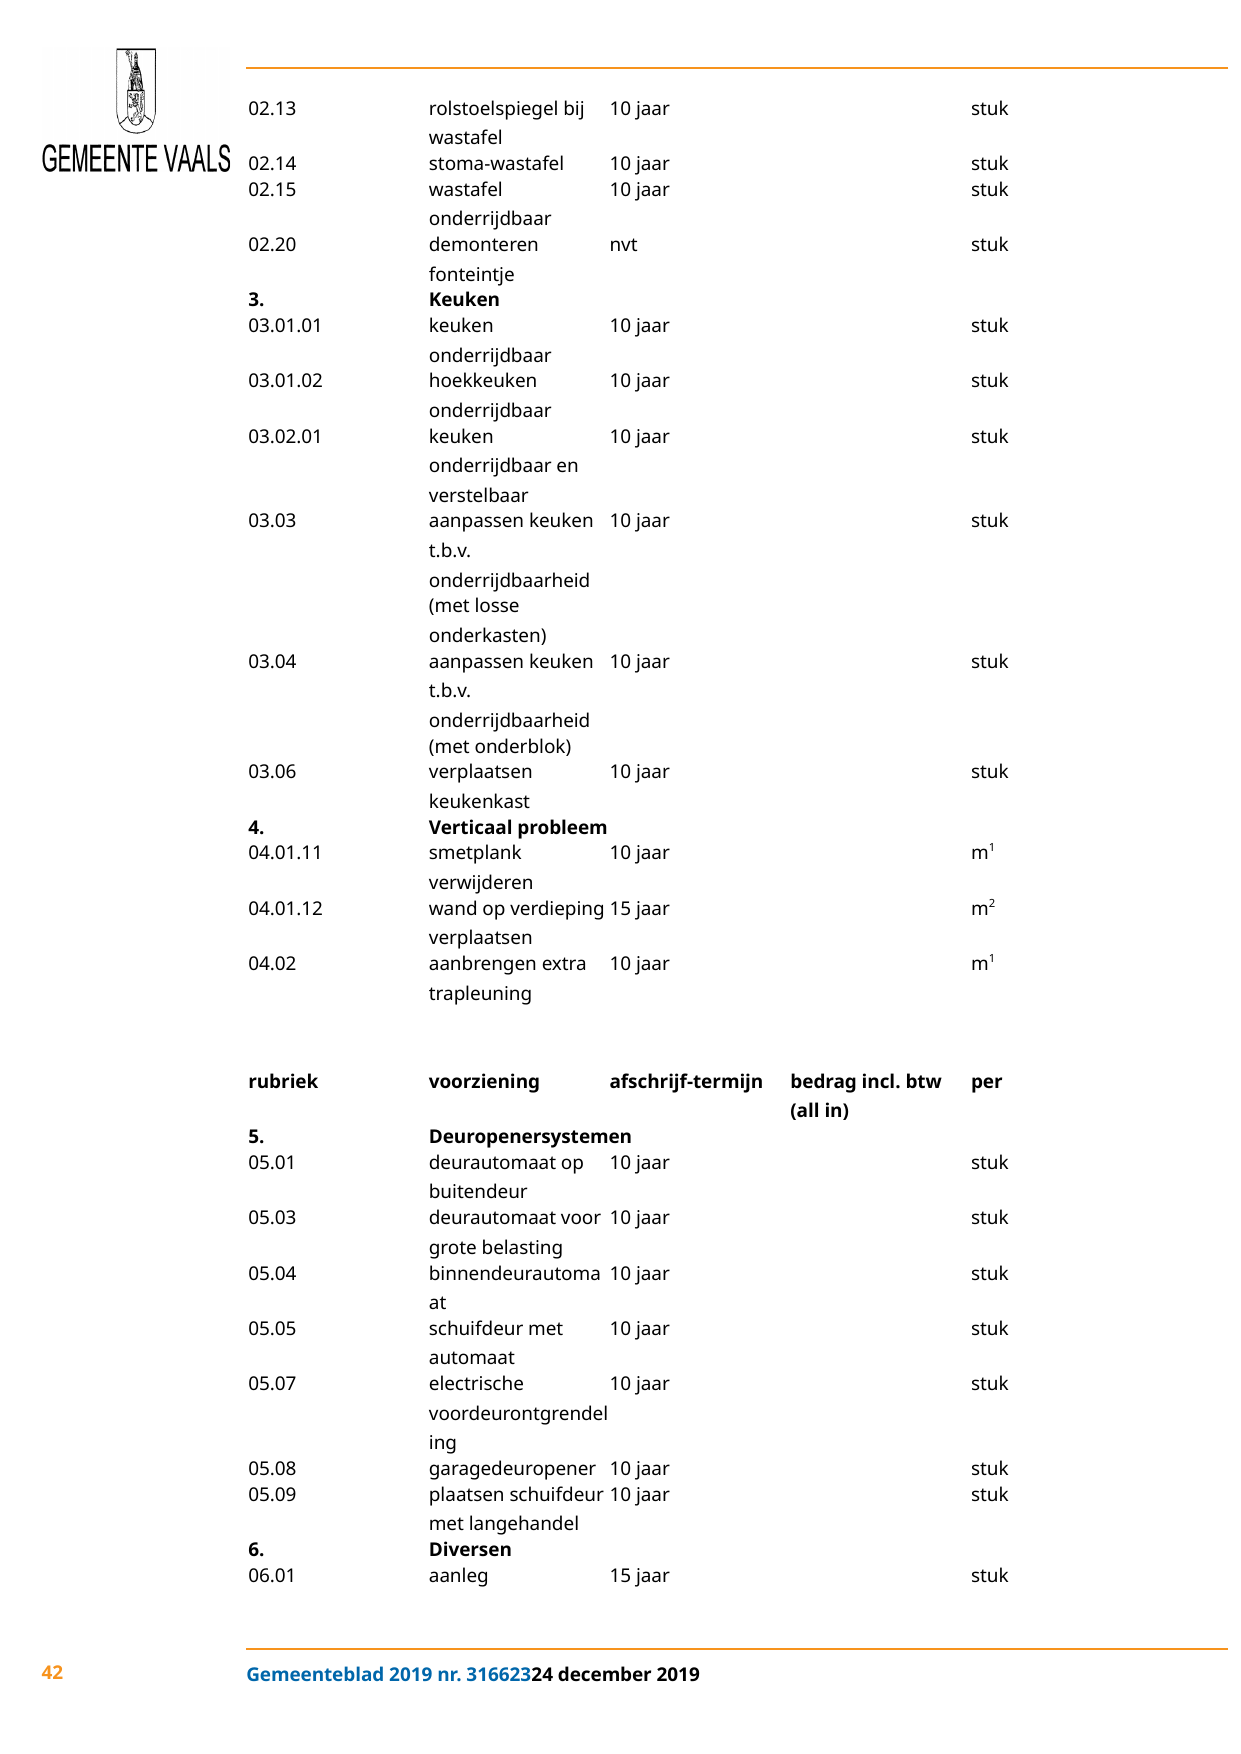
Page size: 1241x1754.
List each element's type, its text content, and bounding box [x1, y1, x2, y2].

table_cell stuk [971, 176, 1152, 231]
table_cell keuken onderrijdbaar [429, 312, 609, 367]
table_cell 10 jaar [609, 1260, 790, 1315]
table_cell deurautomaat op buitendeur [429, 1149, 609, 1204]
table_cell [971, 286, 1152, 312]
table_cell verplaatsen keukenkast [429, 759, 609, 814]
table_cell aanbrengen extra trapleuning [429, 950, 609, 1006]
table_cell nvt [609, 231, 790, 286]
table_cell [790, 895, 971, 950]
table_cell aanpassen keuken t.b.v. onderrijdbaarheid [429, 648, 609, 733]
table_cell aanleg [429, 1562, 609, 1588]
table_cell 05.08 [248, 1455, 429, 1481]
table_cell 3. [248, 286, 429, 312]
table_cell rolstoelspiegel bij wastafel [429, 95, 609, 150]
table_cell m2 [971, 895, 1152, 950]
table_cell 10 jaar [609, 1481, 790, 1536]
table_cell 10 jaar [609, 368, 790, 423]
table_cell 05.05 [248, 1315, 429, 1370]
table_cell stuk [971, 231, 1152, 286]
table_cell [790, 95, 971, 150]
table_cell [790, 1455, 971, 1481]
table_cell 10 jaar [609, 95, 790, 150]
table_cell stuk [971, 1481, 1152, 1536]
table_cell 10 jaar [609, 423, 790, 508]
table_cell [790, 1481, 971, 1536]
table_cell 03.01.01 [248, 312, 429, 367]
table_cell [790, 423, 971, 508]
table_cell [790, 1204, 971, 1260]
table_cell [790, 1370, 971, 1455]
table_cell 05.01 [248, 1149, 429, 1204]
table_cell 05.04 [248, 1260, 429, 1315]
table_cell keuken onderrijdbaar en verstelbaar [429, 423, 609, 508]
table_cell demonteren fonteintje [429, 231, 609, 286]
table_cell stuk [971, 368, 1152, 423]
table_cell garagedeuropener [429, 1455, 609, 1481]
table_cell wand op verdieping verplaatsen [429, 895, 609, 950]
table_cell 10 jaar [609, 176, 790, 231]
table_header rubriek [248, 1068, 429, 1123]
table_cell stuk [971, 508, 1152, 648]
table_cell Diversen [429, 1536, 1152, 1562]
table_cell 02.20 [248, 231, 429, 286]
table_cell 6. [248, 1536, 429, 1562]
table_cell stuk [971, 423, 1152, 508]
table_cell (met losse onderkasten) [429, 593, 609, 648]
table_cell stuk [971, 1204, 1152, 1260]
table_header voorziening [429, 1068, 609, 1123]
table_cell 03.03 [248, 508, 429, 648]
table_cell [790, 648, 971, 758]
table_cell [790, 1149, 971, 1204]
table_cell [790, 176, 971, 231]
table_cell [790, 286, 971, 312]
table_cell stuk [971, 1260, 1152, 1315]
table_cell stuk [971, 95, 1152, 150]
table_cell stuk [971, 1562, 1152, 1588]
table_cell stuk [971, 312, 1152, 367]
table_cell 04.01.12 [248, 895, 429, 950]
table_cell 10 jaar [609, 648, 790, 758]
table_cell electrische voordeurontgrendeling [429, 1370, 609, 1455]
table_cell 02.14 [248, 150, 429, 176]
table_cell 10 jaar [609, 1455, 790, 1481]
table_cell 06.01 [248, 1562, 429, 1588]
table_cell 04.02 [248, 950, 429, 1006]
table_cell schuifdeur met automaat [429, 1315, 609, 1370]
table_cell m1 [971, 840, 1152, 895]
table_cell 02.15 [248, 176, 429, 231]
table_cell [790, 368, 971, 423]
table_cell 02.13 [248, 95, 429, 150]
table_cell (met onderblok) [429, 733, 609, 758]
table_cell 15 jaar [609, 895, 790, 950]
table_cell 05.03 [248, 1204, 429, 1260]
table_cell 03.02.01 [248, 423, 429, 508]
table_cell 05.09 [248, 1481, 429, 1536]
picture [41, 47, 231, 172]
table_cell [790, 759, 971, 814]
table_cell [790, 950, 971, 1006]
table_cell 04.01.11 [248, 840, 429, 895]
table_cell stuk [971, 150, 1152, 176]
table_cell 10 jaar [609, 508, 790, 648]
table_cell 10 jaar [609, 1370, 790, 1455]
table_cell stuk [971, 1315, 1152, 1370]
table_cell [790, 1315, 971, 1370]
table_cell deurautomaat voor grote belasting [429, 1204, 609, 1260]
table_header afschrijf-termijn [609, 1068, 790, 1123]
table_cell hoekkeuken onderrijdbaar [429, 368, 609, 423]
table_cell Deuropenersystemen [429, 1123, 1152, 1149]
table_cell Keuken [429, 286, 609, 312]
table_cell 5. [248, 1123, 429, 1149]
table_cell stuk [971, 759, 1152, 814]
table_cell aanpassen keuken t.b.v. onderrijdbaarheid [429, 508, 609, 593]
table_cell [790, 312, 971, 367]
table_cell 10 jaar [609, 950, 790, 1006]
table_cell plaatsen schuifdeur met langehandel [429, 1481, 609, 1536]
table_cell 10 jaar [609, 840, 790, 895]
table_cell 10 jaar [609, 150, 790, 176]
table_cell [790, 150, 971, 176]
table_cell stuk [971, 1149, 1152, 1204]
table_cell [790, 1562, 971, 1588]
table_header per [971, 1068, 1152, 1123]
table_cell 03.01.02 [248, 368, 429, 423]
table_cell 03.04 [248, 648, 429, 758]
table_header bedrag incl. btw (all in) [790, 1068, 971, 1123]
table_cell [609, 814, 790, 839]
table_cell [790, 508, 971, 648]
table_cell 15 jaar [609, 1562, 790, 1588]
table_cell 10 jaar [609, 1315, 790, 1370]
table_cell [971, 814, 1152, 839]
table_cell m1 [971, 950, 1152, 1006]
table_cell [790, 840, 971, 895]
table_cell 05.07 [248, 1370, 429, 1455]
table_cell 10 jaar [609, 759, 790, 814]
table_cell 10 jaar [609, 1204, 790, 1260]
table_cell [790, 1260, 971, 1315]
table_cell stuk [971, 1370, 1152, 1455]
table_cell binnendeurautomaat [429, 1260, 609, 1315]
table_cell [790, 231, 971, 286]
table_cell stuk [971, 1455, 1152, 1481]
table_cell [609, 286, 790, 312]
table_cell 4. [248, 814, 429, 839]
table_cell [790, 814, 971, 839]
table_cell stoma-wastafel [429, 150, 609, 176]
table_cell smetplank verwijderen [429, 840, 609, 895]
table_cell 10 jaar [609, 1149, 790, 1204]
table_cell Verticaal probleem [429, 814, 609, 839]
table_cell 03.06 [248, 759, 429, 814]
table_cell stuk [971, 648, 1152, 758]
table_cell wastafel onderrijdbaar [429, 176, 609, 231]
table_cell 10 jaar [609, 312, 790, 367]
